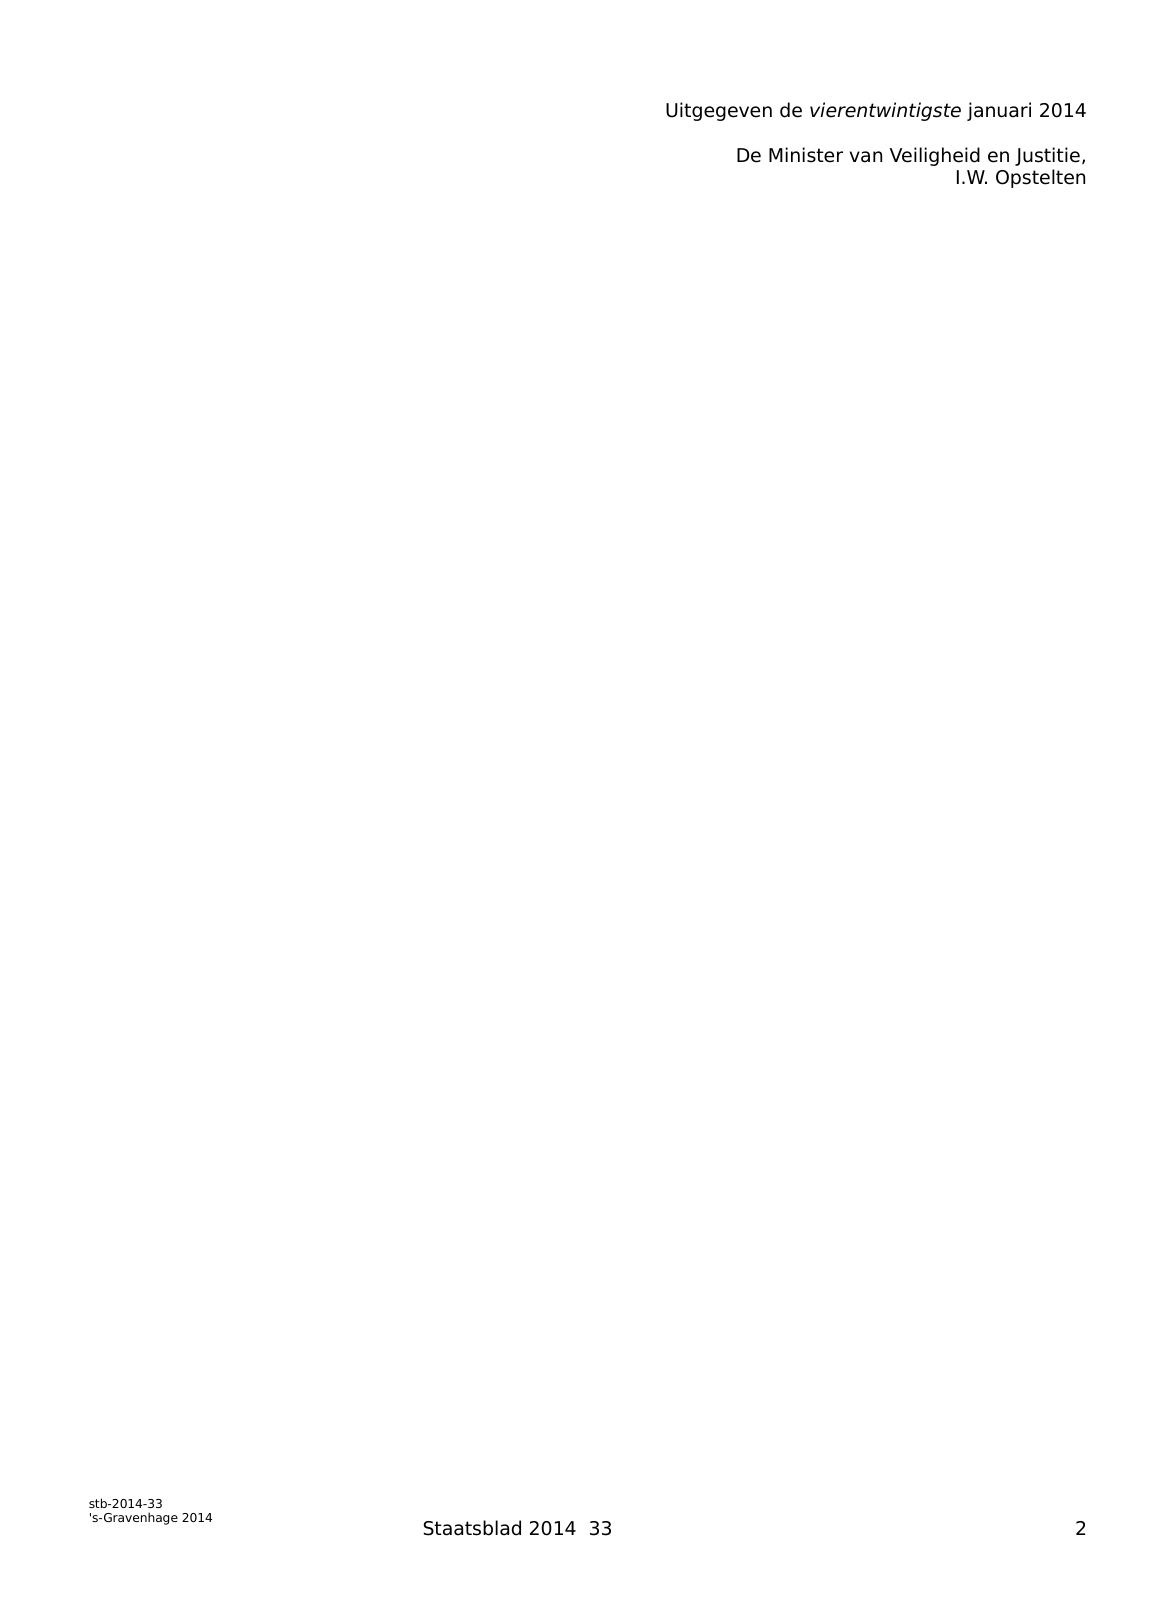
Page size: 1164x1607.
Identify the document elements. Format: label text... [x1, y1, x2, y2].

text 's-Gravenhage 2014 [88, 1511, 323, 1525]
text stb-2014-33 [88, 1497, 323, 1511]
text Uitgegeven de vierentwintigste januari 2014 [422, 100, 1087, 122]
text De Minister van Veiligheid en Justitie, I.W. Opstelten [422, 144, 1087, 188]
